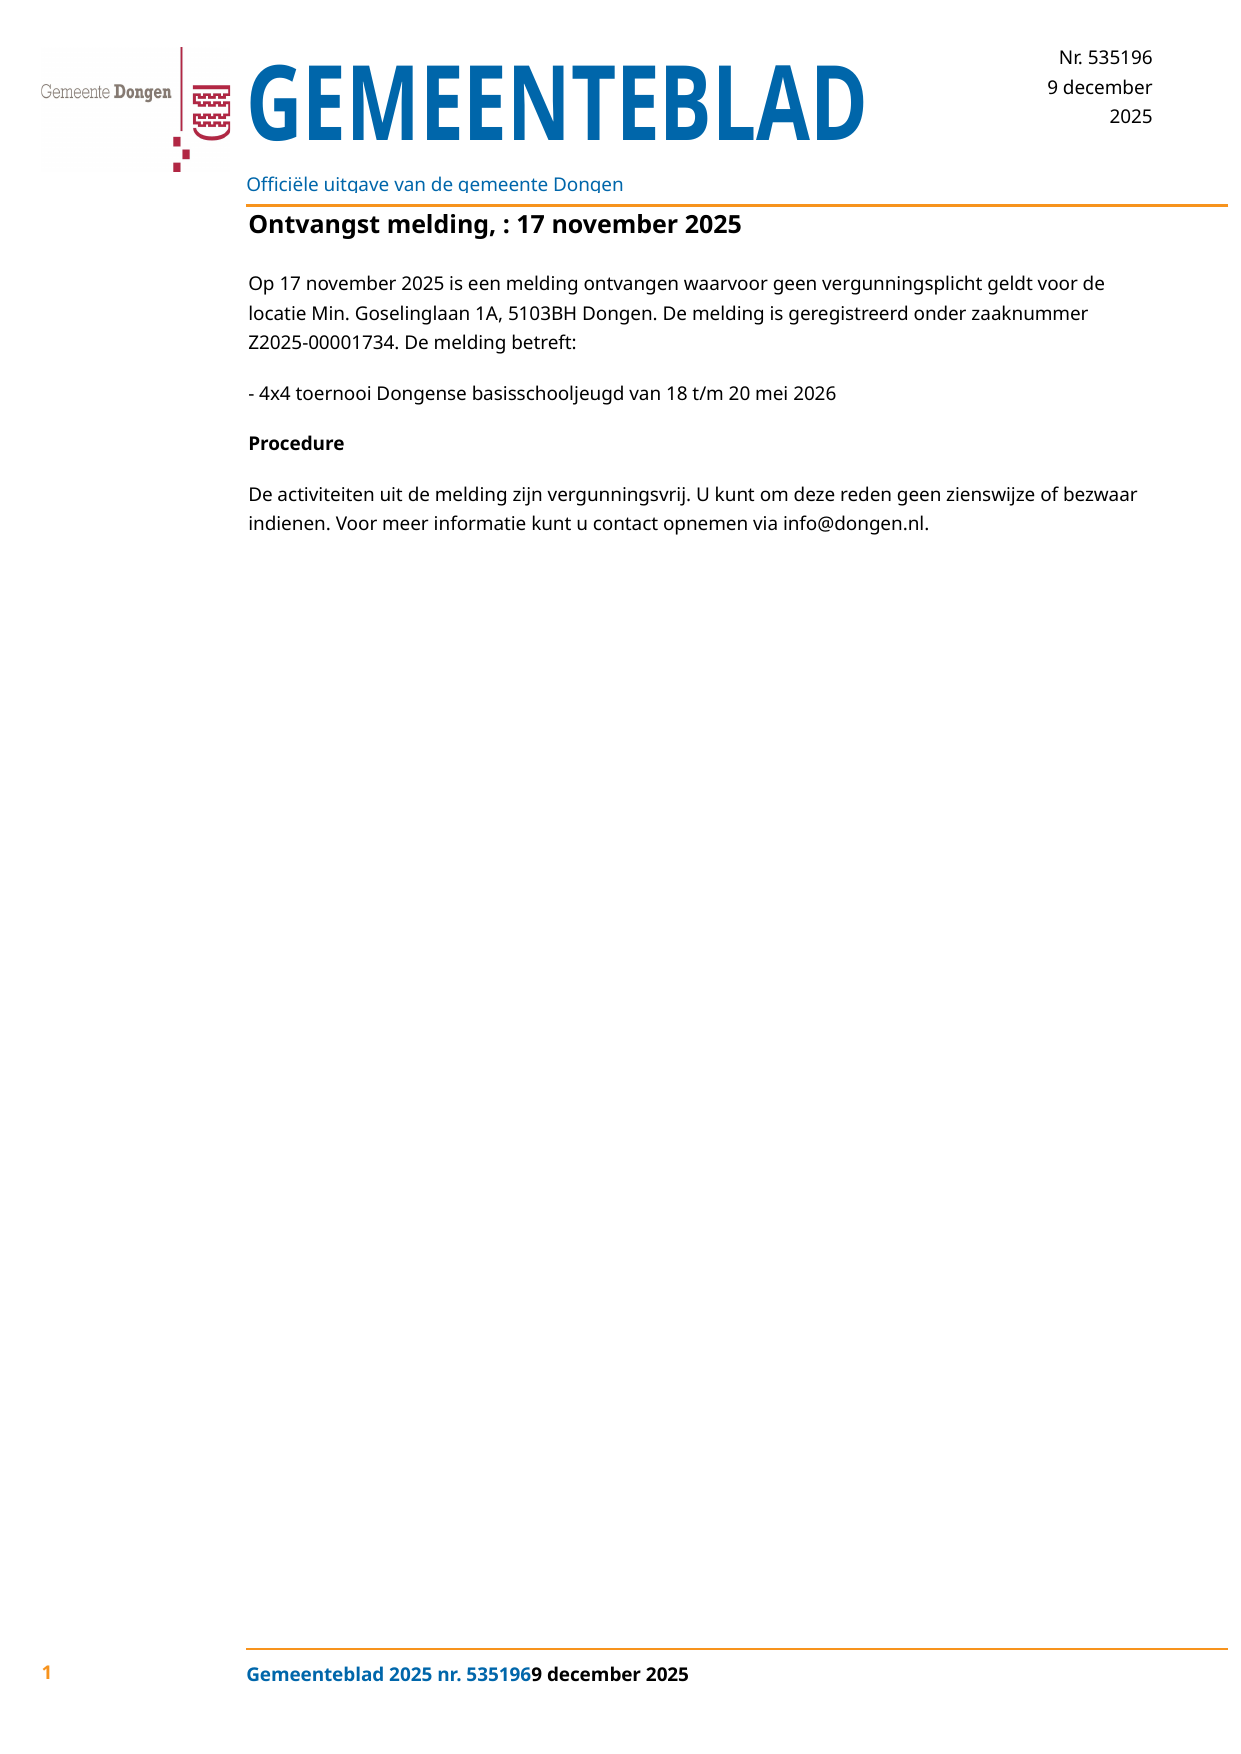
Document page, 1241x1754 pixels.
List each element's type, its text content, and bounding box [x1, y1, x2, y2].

text Ontvangst melding, : 17 november 2025 [248, 207, 1152, 241]
text Op 17 november 2025 is een melding ontvangen waarvoor geen vergunningsplicht geldt voor de locatie Min. Goselinglaan 1A, 5103BH Dongen. De melding is geregistreerd onder zaaknummer Z2025-00001734. De melding betreft: [248, 270, 1152, 355]
text De activiteiten uit de melding zijn vergunningsvrij. U kunt om deze reden geen zienswijze of bezwaar indienen. Voor meer informatie kunt u contact opnemen via info@dongen.nl. [248, 481, 1152, 536]
picture [41, 47, 231, 172]
text Procedure [248, 430, 1152, 456]
text - 4x4 toernooi Dongense basisschooljeugd van 18 t/m 20 mei 2026 [248, 380, 1152, 406]
